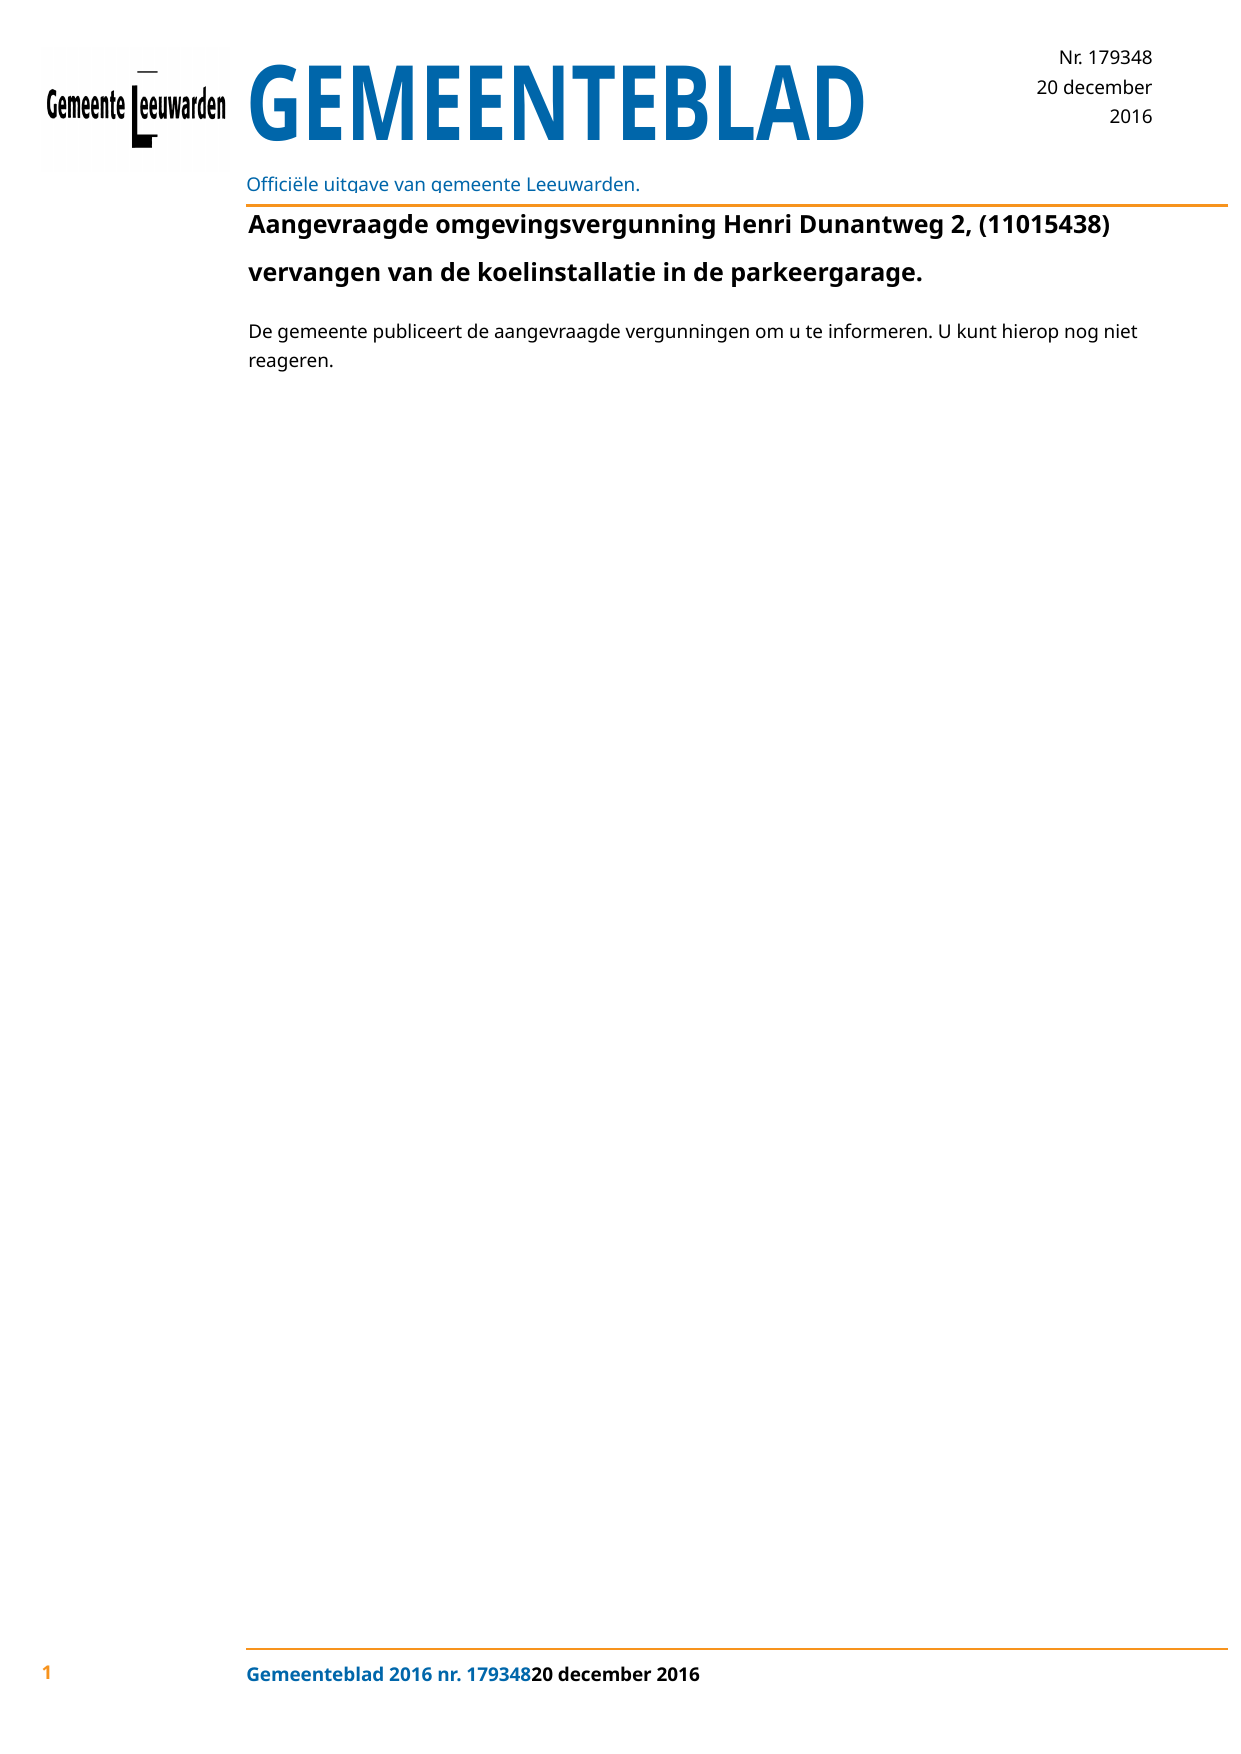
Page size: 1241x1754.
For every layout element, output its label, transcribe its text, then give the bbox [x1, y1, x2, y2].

picture [41, 47, 231, 172]
text De gemeente publiceert de aangevraagde vergunningen om u te informeren. U kunt hierop nog niet reageren. [248, 318, 1152, 373]
text Aangevraagde omgevingsvergunning Henri Dunantweg 2, (11015438) vervangen van de koelinstallatie in de parkeergarage. [248, 207, 1152, 288]
